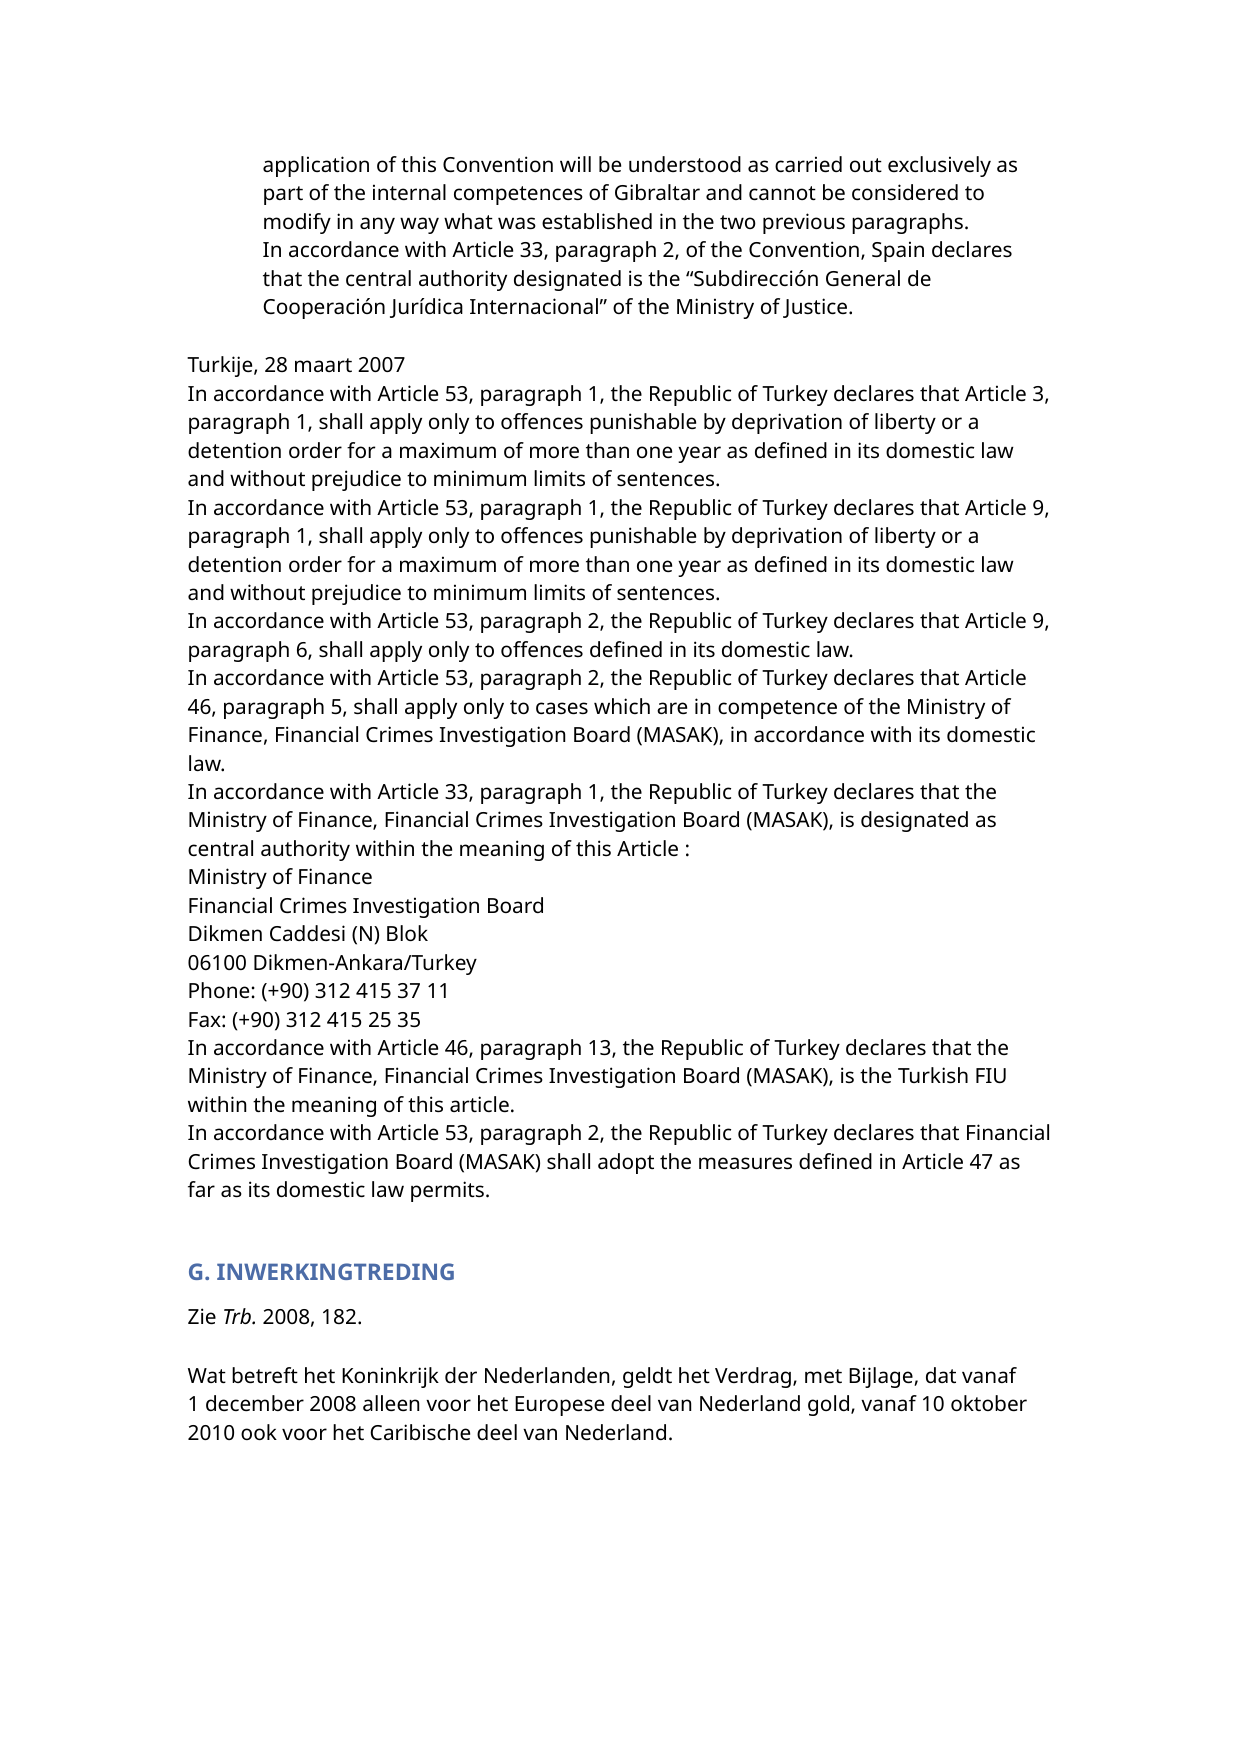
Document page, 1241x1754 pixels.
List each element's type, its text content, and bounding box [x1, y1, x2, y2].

text Fax: (+90) 312 415 25 35 [187, 1005, 1053, 1033]
list In accordance with Article 33, paragraph 2, of the Convention, Spain declares that the central authority designated is the “Subdirección General de Cooperación Jurídica Internacional” of the Ministry of Justice. [187, 235, 1053, 321]
text In accordance with Article 53, paragraph 2, the Republic of Turkey declares that Article 9, paragraph 6, shall apply only to offences defined in its domestic law. [187, 607, 1053, 663]
text In accordance with Article 53, paragraph 2, the Republic of Turkey declares that Article 46, paragraph 5, shall apply only to cases which are in competence of the Ministry of Finance, Financial Crimes Investigation Board (MASAK), in accordance with its domestic law. [187, 663, 1053, 777]
text Ministry of Finance [187, 862, 1053, 891]
list application of this Convention will be understood as carried out exclusively as part of the internal competences of Gibraltar and cannot be considered to modify in any way what was established in the two previous paragraphs. [187, 150, 1053, 235]
text In accordance with Article 53, paragraph 2, the Republic of Turkey declares that Financial Crimes Investigation Board (MASAK) shall adopt the measures defined in Article 47 as far as its domestic law permits. [187, 1118, 1053, 1204]
text Phone: (+90) 312 415 37 11 [187, 976, 1053, 1005]
text In accordance with Article 46, paragraph 13, the Republic of Turkey declares that the Ministry of Finance, Financial Crimes Investigation Board (MASAK), is the Turkish FIU within the meaning of this article. [187, 1033, 1053, 1118]
text In accordance with Article 53, paragraph 1, the Republic of Turkey declares that Article 9, paragraph 1, shall apply only to offences punishable by deprivation of liberty or a detention order for a maximum of more than one year as defined in its domestic law and without prejudice to minimum limits of sentences. [187, 493, 1053, 607]
text In accordance with Article 53, paragraph 1, the Republic of Turkey declares that Article 3, paragraph 1, shall apply only to offences punishable by deprivation of liberty or a detention order for a maximum of more than one year as defined in its domestic law and without prejudice to minimum limits of sentences. [187, 379, 1053, 493]
text 06100 Dikmen-Ankara/Turkey [187, 948, 1053, 976]
text In accordance with Article 33, paragraph 1, the Republic of Turkey declares that the Ministry of Finance, Financial Crimes Investigation Board (MASAK), is designated as central authority within the meaning of this Article : [187, 777, 1053, 862]
text Zie Trb. 2008, 182. [187, 1302, 1053, 1331]
text Wat betreft het Koninkrijk der Nederlanden, geldt het Verdrag, met Bijlage, dat vanaf 1 december 2008 alleen voor het Europese deel van Nederland gold, vanaf 10 oktober 2010 ook voor het Caribische deel van Nederland. [187, 1361, 1053, 1446]
text Turkije, 28 maart 2007 [187, 351, 1053, 379]
text Dikmen Caddesi (N) Blok [187, 919, 1053, 948]
subtitle G. INWERKINGTREDING [187, 1256, 1053, 1287]
text Financial Crimes Investigation Board [187, 891, 1053, 919]
